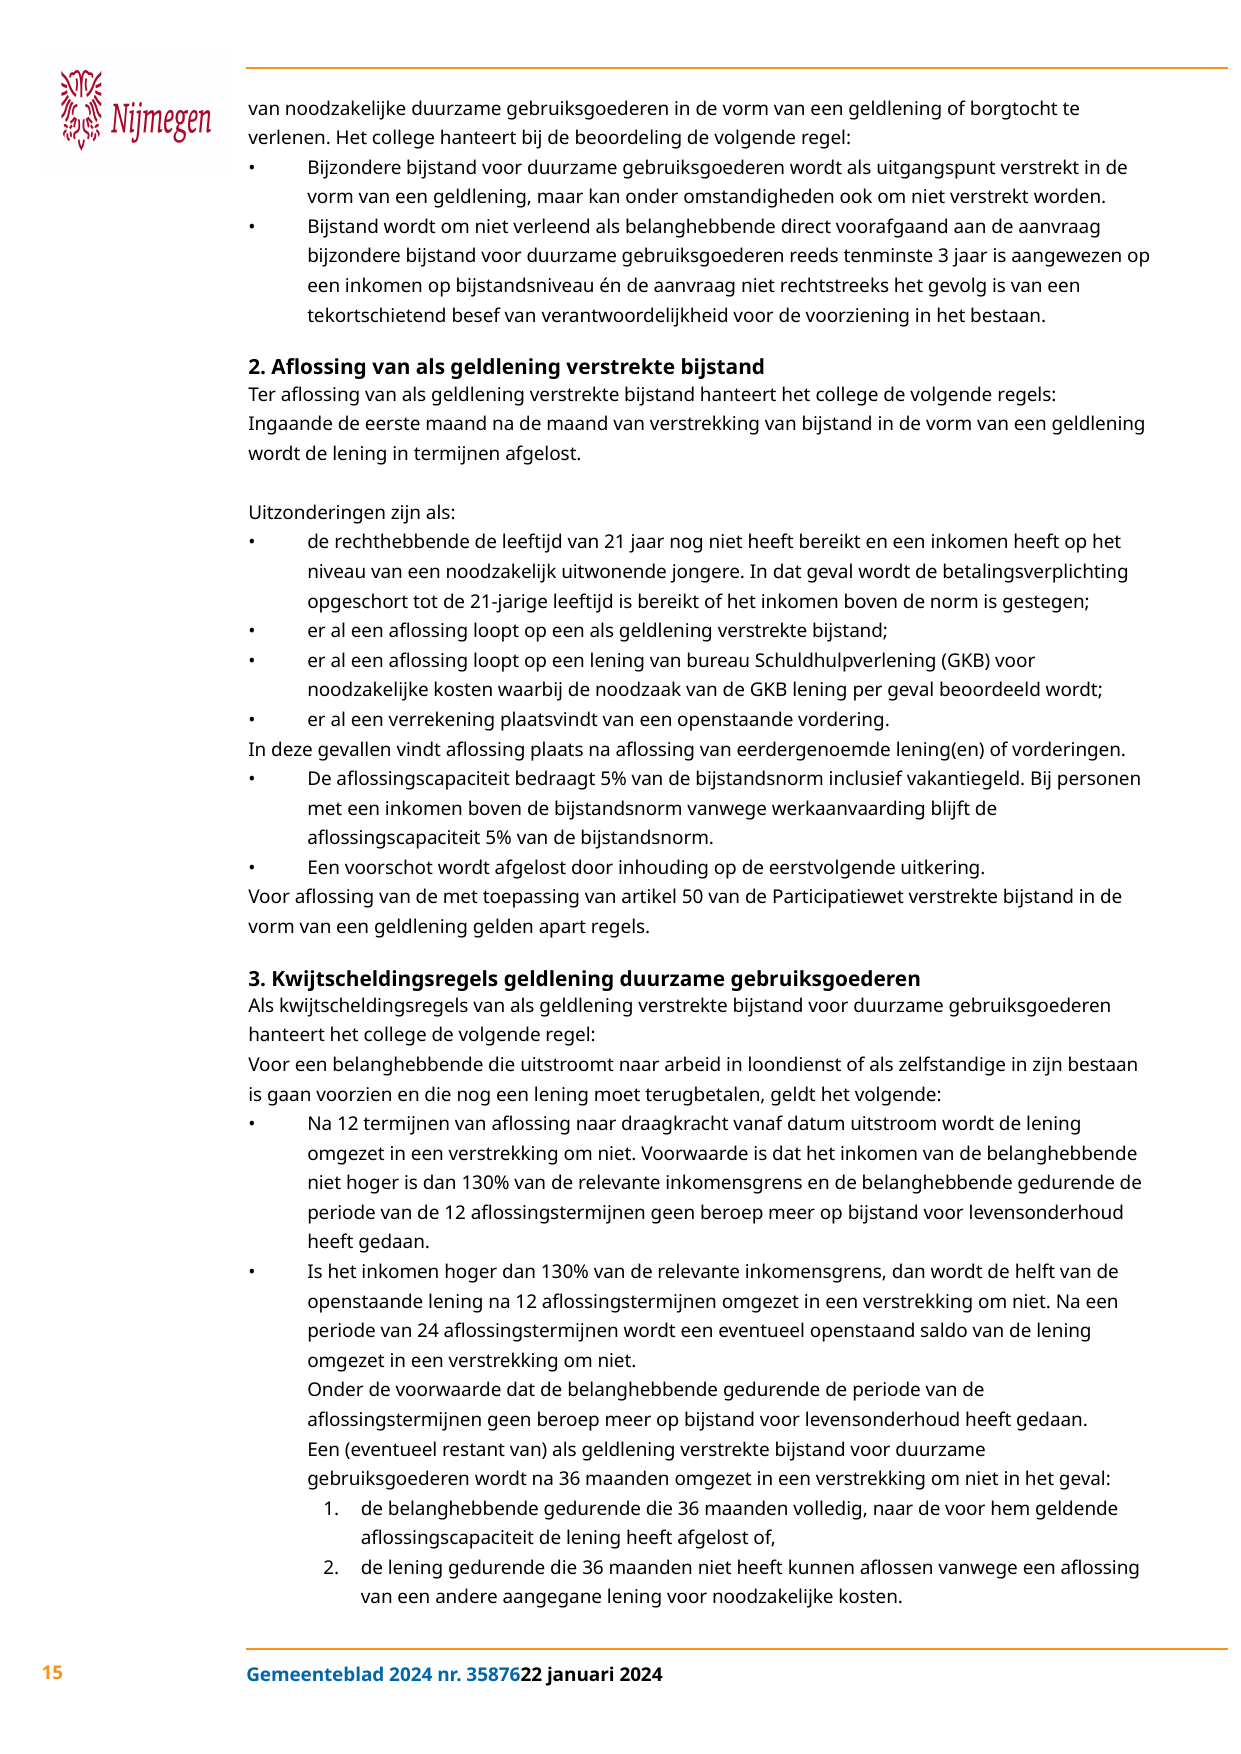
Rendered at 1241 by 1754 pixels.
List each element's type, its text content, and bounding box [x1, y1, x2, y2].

text Uitzonderingen zijn als: [248, 499, 1152, 525]
text Als kwijtscheldingsregels van als geldlening verstrekte bijstand voor duurzame gebruiksgoederen hanteert het college de volgende regel: [248, 992, 1152, 1047]
list de belanghebbende gedurende die 36 maanden volledig, naar de voor hem geldende aflossingscapaciteit de lening heeft afgelost of, [323, 1495, 1152, 1550]
list Een (eventueel restant van) als geldlening verstrekte bijstand voor duurzame gebruiksgoederen wordt na 36 maanden omgezet in een verstrekking om niet in het geval: [248, 1436, 1152, 1491]
list Is het inkomen hoger dan 130% van de relevante inkomensgrens, dan wordt de helft van de openstaande lening na 12 aflossingstermijnen omgezet in een verstrekking om niet. Na een periode van 24 aflossingstermijnen wordt een eventueel openstaand saldo van de lening omgezet in een verstrekking om niet. [248, 1258, 1152, 1373]
text van noodzakelijke duurzame gebruiksgoederen in de vorm van een geldlening of borgtocht te verlenen. Het college hanteert bij de beoordeling de volgende regel: [248, 95, 1152, 150]
list er al een verrekening plaatsvindt van een openstaande vordering. [248, 706, 1152, 732]
text Voor een belanghebbende die uitstroomt naar arbeid in loondienst of als zelfstandige in zijn bestaan is gaan voorzien en die nog een lening moet terugbetalen, geldt het volgende: [248, 1051, 1152, 1107]
text In deze gevallen vindt aflossing plaats na aflossing van eerdergenoemde lening(en) of vorderingen. [248, 736, 1152, 761]
list Bijstand wordt om niet verleend als belanghebbende direct voorafgaand aan de aanvraag bijzondere bijstand voor duurzame gebruiksgoederen reeds tenminste 3 jaar is aangewezen op een inkomen op bijstandsniveau én de aanvraag niet rechtstreeks het gevolg is van een tekortschietend besef van verantwoordelijkheid voor de voorziening in het bestaan. [248, 213, 1152, 328]
list de lening gedurende die 36 maanden niet heeft kunnen aflossen vanwege een aflossing van een andere aangegane lening voor noodzakelijke kosten. [323, 1554, 1152, 1609]
text Voor aflossing van de met toepassing van artikel 50 van de Participatiewet verstrekte bijstand in de vorm van een geldlening gelden apart regels. [248, 884, 1152, 939]
text Ter aflossing van als geldlening verstrekte bijstand hanteert het college de volgende regels: [248, 381, 1152, 406]
text Ingaande de eerste maand na de maand van verstrekking van bijstand in de vorm van een geldlening wordt de lening in termijnen afgelost. [248, 410, 1152, 466]
text 3. Kwijtscheldingsregels geldlening duurzame gebruiksgoederen [248, 964, 1152, 992]
list Bijzondere bijstand voor duurzame gebruiksgoederen wordt als uitgangspunt verstrekt in de vorm van een geldlening, maar kan onder omstandigheden ook om niet verstrekt worden. [248, 154, 1152, 209]
list de rechthebbende de leeftijd van 21 jaar nog niet heeft bereikt en een inkomen heeft op het niveau van een noodzakelijk uitwonende jongere. In dat geval wordt de betalingsverplichting opgeschort tot de 21-jarige leeftijd is bereikt of het inkomen boven de norm is gestegen; [248, 529, 1152, 613]
list De aflossingscapaciteit bedraagt 5% van de bijstandsnorm inclusief vakantiegeld. Bij personen met een inkomen boven de bijstandsnorm vanwege werkaanvaarding blijft de aflossingscapaciteit 5% van de bijstandsnorm. [248, 765, 1152, 850]
list Een voorschot wordt afgelost door inhouding op de eerstvolgende uitkering. [248, 854, 1152, 880]
list Onder de voorwaarde dat de belanghebbende gedurende de periode van de aflossingstermijnen geen beroep meer op bijstand voor levensonderhoud heeft gedaan. [248, 1377, 1152, 1432]
list er al een aflossing loopt op een als geldlening verstrekte bijstand; [248, 617, 1152, 643]
list Na 12 termijnen van aflossing naar draagkracht vanaf datum uitstroom wordt de lening omgezet in een verstrekking om niet. Voorwaarde is dat het inkomen van de belanghebbende niet hoger is dan 130% van de relevante inkomensgrens en de belanghebbende gedurende de periode van de 12 aflossingstermijnen geen beroep meer op bijstand voor levensonderhoud heeft gedaan. [248, 1110, 1152, 1254]
text 2. Aflossing van als geldlening verstrekte bijstand [248, 352, 1152, 381]
picture [41, 47, 231, 172]
list er al een aflossing loopt op een lening van bureau Schuldhulpverlening (GKB) voor noodzakelijke kosten waarbij de noodzaak van de GKB lening per geval beoordeeld wordt; [248, 647, 1152, 702]
